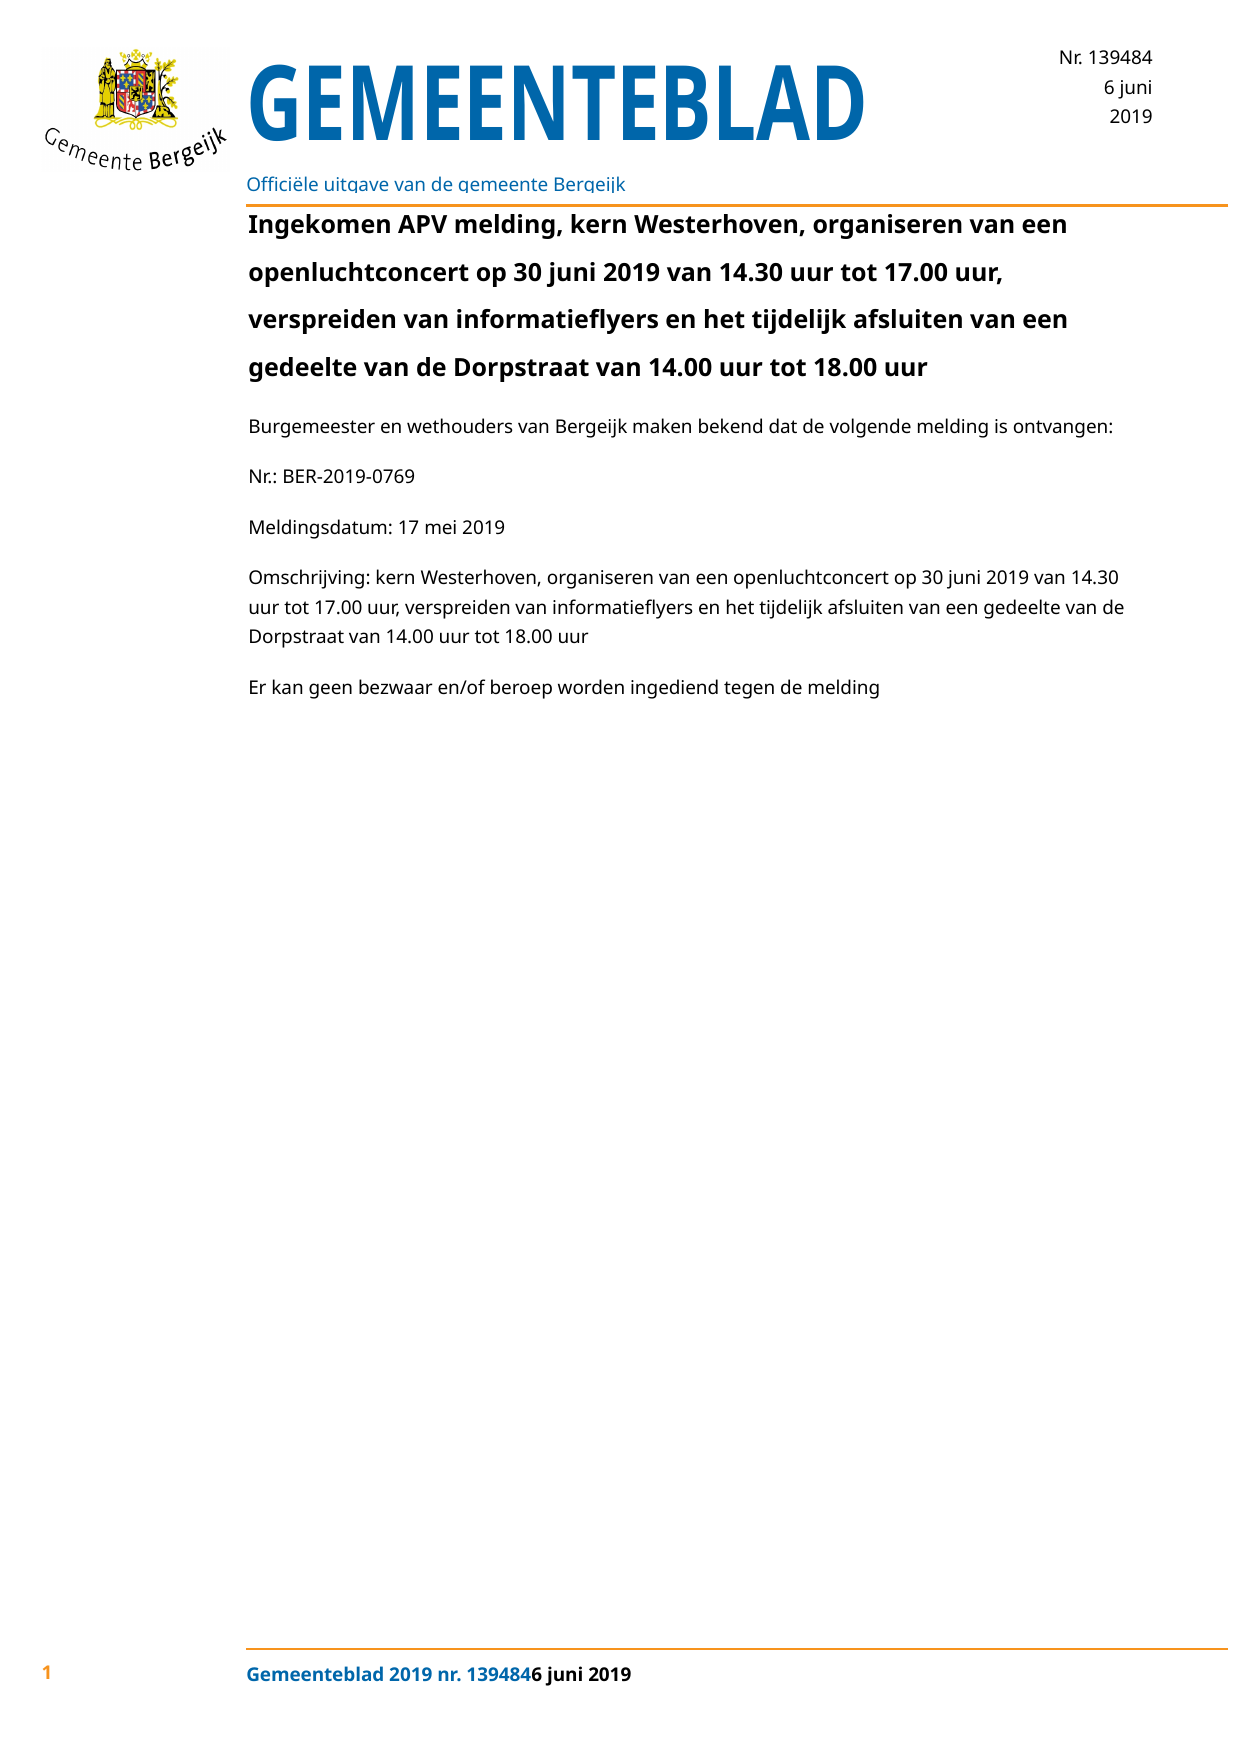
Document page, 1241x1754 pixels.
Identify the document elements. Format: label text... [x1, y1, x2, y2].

text Burgemeester en wethouders van Bergeijk maken bekend dat de volgende melding is ontvangen: [248, 413, 1152, 439]
text Nr.: BER-2019-0769 [248, 463, 1152, 489]
text Ingekomen APV melding, kern Westerhoven, organiseren van een openluchtconcert op 30 juni 2019 van 14.30 uur tot 17.00 uur, verspreiden van informatieflyers en het tijdelijk afsluiten van een gedeelte van de Dorpstraat van 14.00 uur tot 18.00 uur [248, 207, 1152, 384]
text Er kan geen bezwaar en/of beroep worden ingediend tegen de melding [248, 674, 1152, 700]
text Meldingsdatum: 17 mei 2019 [248, 514, 1152, 540]
text Omschrijving: kern Westerhoven, organiseren van een openluchtconcert op 30 juni 2019 van 14.30 uur tot 17.00 uur, verspreiden van informatieflyers en het tijdelijk afsluiten van een gedeelte van de Dorpstraat van 14.00 uur tot 18.00 uur [248, 564, 1152, 649]
picture [41, 47, 231, 172]
